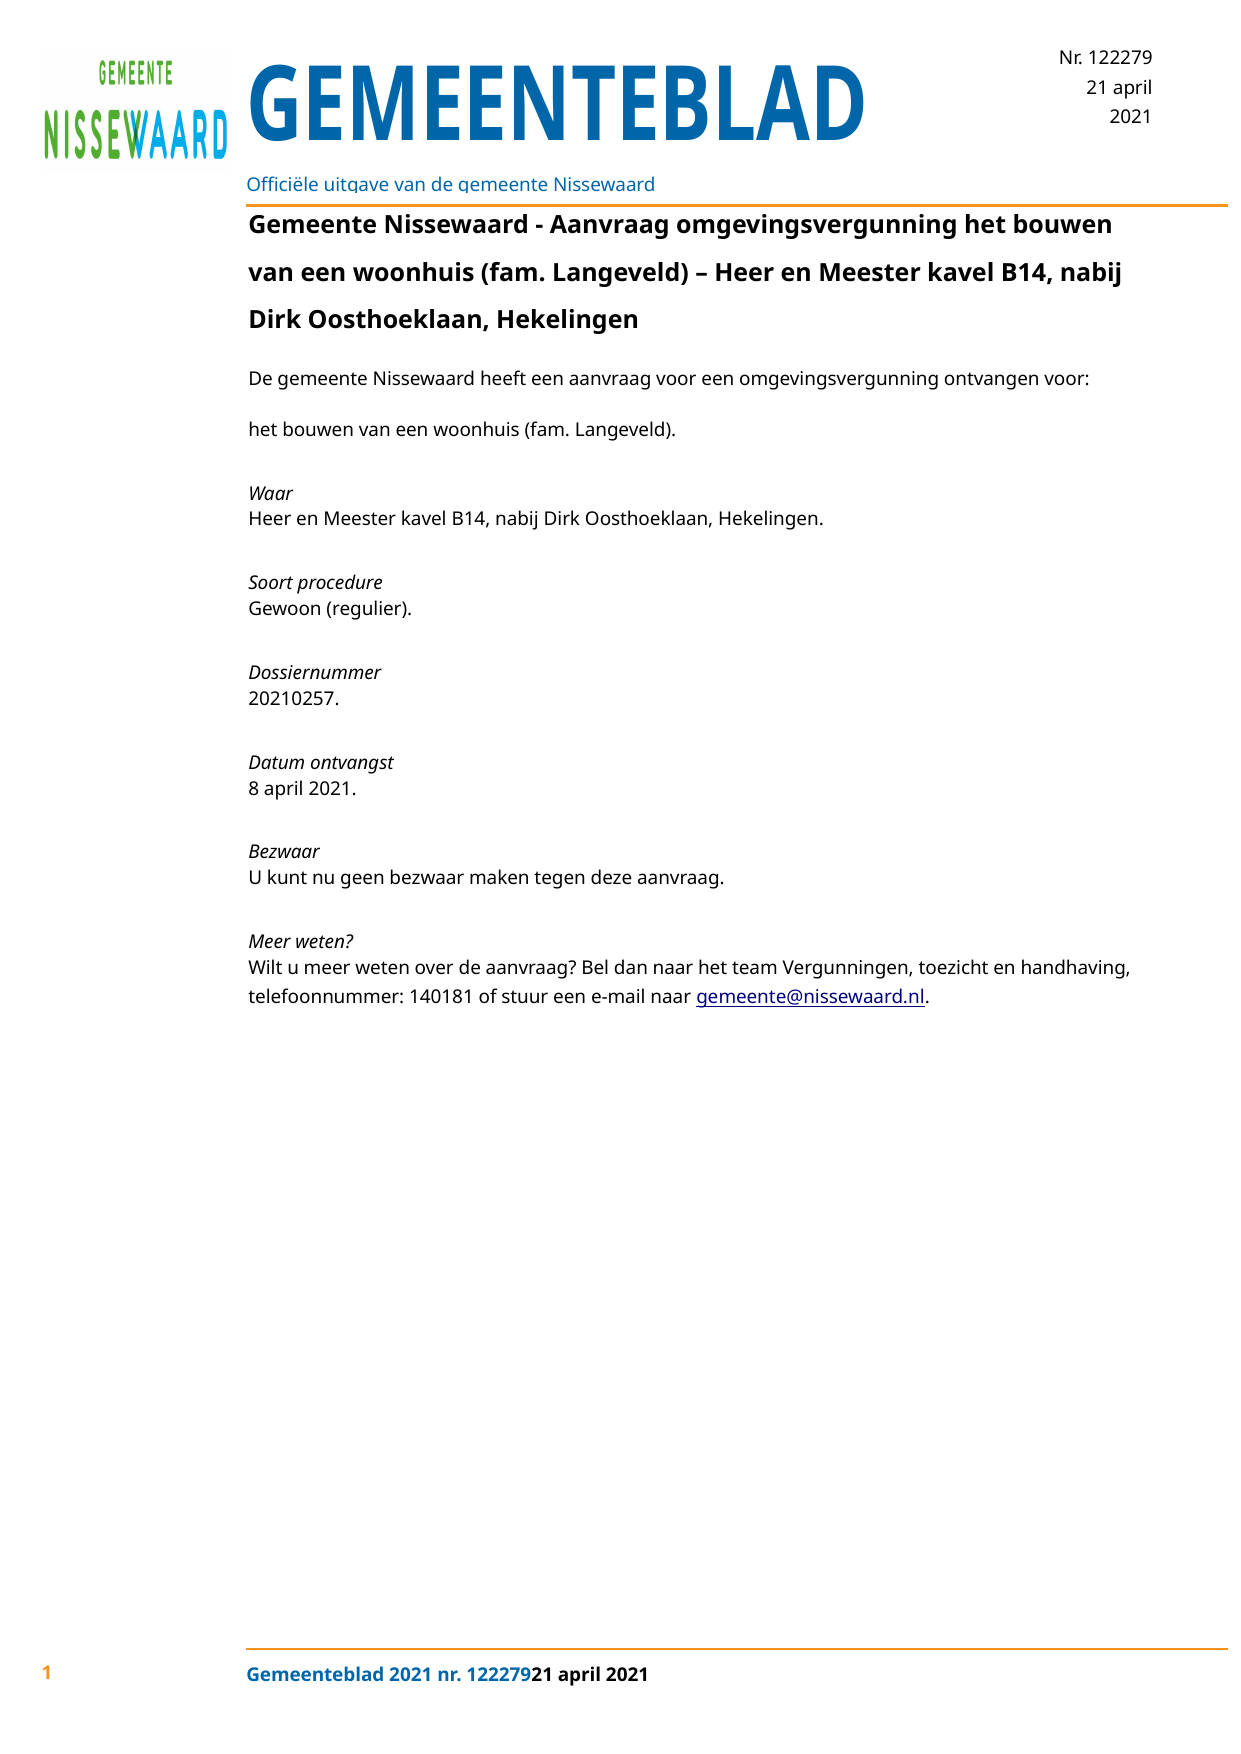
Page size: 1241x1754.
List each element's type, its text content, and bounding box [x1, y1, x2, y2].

text Gewoon (regulier). [248, 595, 1152, 621]
text U kunt nu geen bezwaar maken tegen deze aanvraag. [248, 864, 1152, 890]
text 8 april 2021. [248, 775, 1152, 800]
picture [41, 47, 231, 172]
text Gemeente Nissewaard - Aanvraag omgevingsvergunning het bouwen van een woonhuis (fam. Langeveld) – Heer en Meester kavel B14, nabij Dirk Oosthoeklaan, Hekelingen [248, 207, 1152, 336]
text De gemeente Nissewaard heeft een aanvraag voor een omgevingsvergunning ontvangen voor: [248, 366, 1152, 391]
text 20210257. [248, 685, 1152, 711]
text Bezwaar [248, 839, 1152, 864]
text Wilt u meer weten over de aanvraag? Bel dan naar het team Vergunningen, toezicht en handhaving, telefoonnummer: 140181 of stuur een e-mail naar gemeente@nissewaard.nl. [248, 954, 1152, 1009]
text Waar [248, 480, 1152, 506]
text Dossiernummer [248, 659, 1152, 685]
text Datum ontvangst [248, 749, 1152, 775]
text Soort procedure [248, 569, 1152, 595]
text het bouwen van een woonhuis (fam. Langeveld). [248, 416, 1152, 442]
text Meer weten? [248, 928, 1152, 954]
text Heer en Meester kavel B14, nabij Dirk Oosthoeklaan, Hekelingen. [248, 506, 1152, 531]
